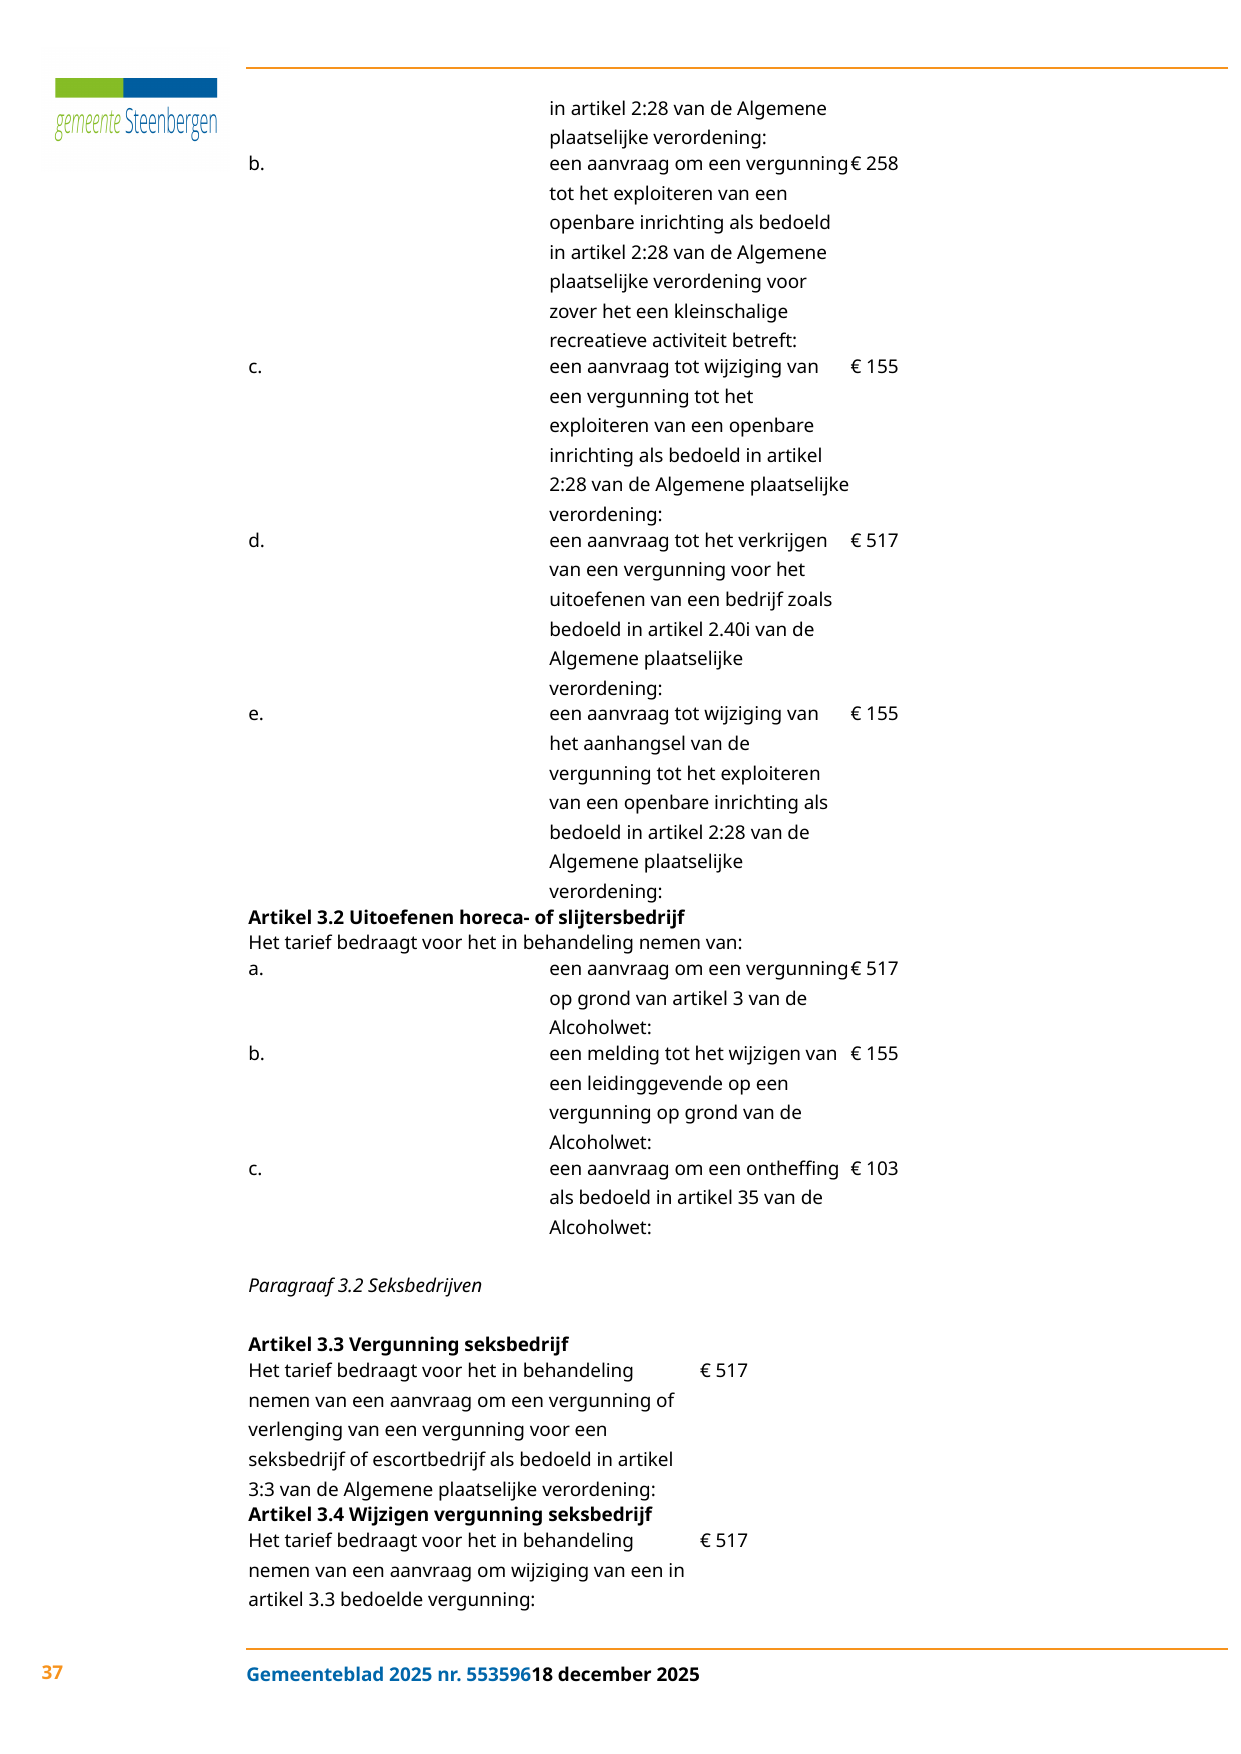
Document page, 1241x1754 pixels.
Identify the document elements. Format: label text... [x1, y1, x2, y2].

table_cell Het tarief bedraagt voor het in behandeling nemen van: [248, 930, 850, 955]
table_cell Het tarief bedraagt voor het in behandeling nemen van een aanvraag om een vergunning of verlenging van een vergunning voor een seksbedrijf of escortbedrijf als bedoeld in artikel 3:3 van de Algemene plaatselijke verordening: [248, 1358, 700, 1501]
table_cell € 155 [850, 353, 1152, 527]
table_cell een aanvraag om een ontheffing als bedoeld in artikel 35 van de Alcoholwet: [549, 1155, 850, 1239]
table_cell € 517 [700, 1358, 1152, 1501]
table_cell € 258 [850, 150, 1152, 353]
table_cell een aanvraag tot wijziging van het aanhangsel van de vergunning tot het exploiteren van een openbare inrichting als bedoeld in artikel 2:28 van de Algemene plaatselijke verordening: [549, 701, 850, 904]
table_cell e. [248, 701, 549, 904]
table_cell [850, 930, 1152, 955]
table_cell een aanvraag om een vergunning tot het exploiteren van een openbare inrichting als bedoeld in artikel 2:28 van de Algemene plaatselijke verordening voor zover het een kleinschalige recreatieve activiteit betreft: [549, 150, 850, 353]
text Paragraaf 3.2 Seksbedrijven [248, 1272, 1152, 1298]
table_cell € 155 [850, 701, 1152, 904]
table_cell € 103 [850, 1155, 1152, 1239]
table_cell Het tarief bedraagt voor het in behandeling nemen van een aanvraag om wijziging van een in artikel 3.3 bedoelde vergunning: [248, 1527, 700, 1612]
table_cell b. [248, 150, 549, 353]
table_cell € 155 [850, 1040, 1152, 1155]
table_cell [700, 1501, 1152, 1527]
table_cell b. [248, 1040, 549, 1155]
table_cell c. [248, 353, 549, 527]
table_cell € 517 [850, 955, 1152, 1040]
table_cell in artikel 2:28 van de Algemene plaatselijke verordening: [549, 95, 850, 150]
table_cell € 517 [700, 1527, 1152, 1612]
table_cell Artikel 3.4 Wijzigen vergunning seksbedrijf [248, 1501, 700, 1527]
table_cell een aanvraag tot wijziging van een vergunning tot het exploiteren van een openbare inrichting als bedoeld in artikel 2:28 van de Algemene plaatselijke verordening: [549, 353, 850, 527]
table_cell [850, 95, 1152, 150]
table_cell [248, 95, 549, 150]
table_cell een aanvraag om een vergunning op grond van artikel 3 van de Alcoholwet: [549, 955, 850, 1040]
table_cell c. [248, 1155, 549, 1239]
picture [41, 47, 231, 172]
table_cell a. [248, 955, 549, 1040]
table_cell een melding tot het wijzigen van een leidinggevende op een vergunning op grond van de Alcoholwet: [549, 1040, 850, 1155]
table_cell d. [248, 527, 549, 701]
table_header Artikel 3.3 Vergunning seksbedrijf [248, 1332, 700, 1357]
table_cell Artikel 3.2 Uitoefenen horeca- of slijtersbedrijf [248, 904, 850, 929]
table_cell [850, 904, 1152, 929]
table_cell een aanvraag tot het verkrijgen van een vergunning voor het uitoefenen van een bedrijf zoals bedoeld in artikel 2.40i van de Algemene plaatselijke verordening: [549, 527, 850, 701]
table_cell € 517 [850, 527, 1152, 701]
table_header [700, 1332, 1152, 1357]
